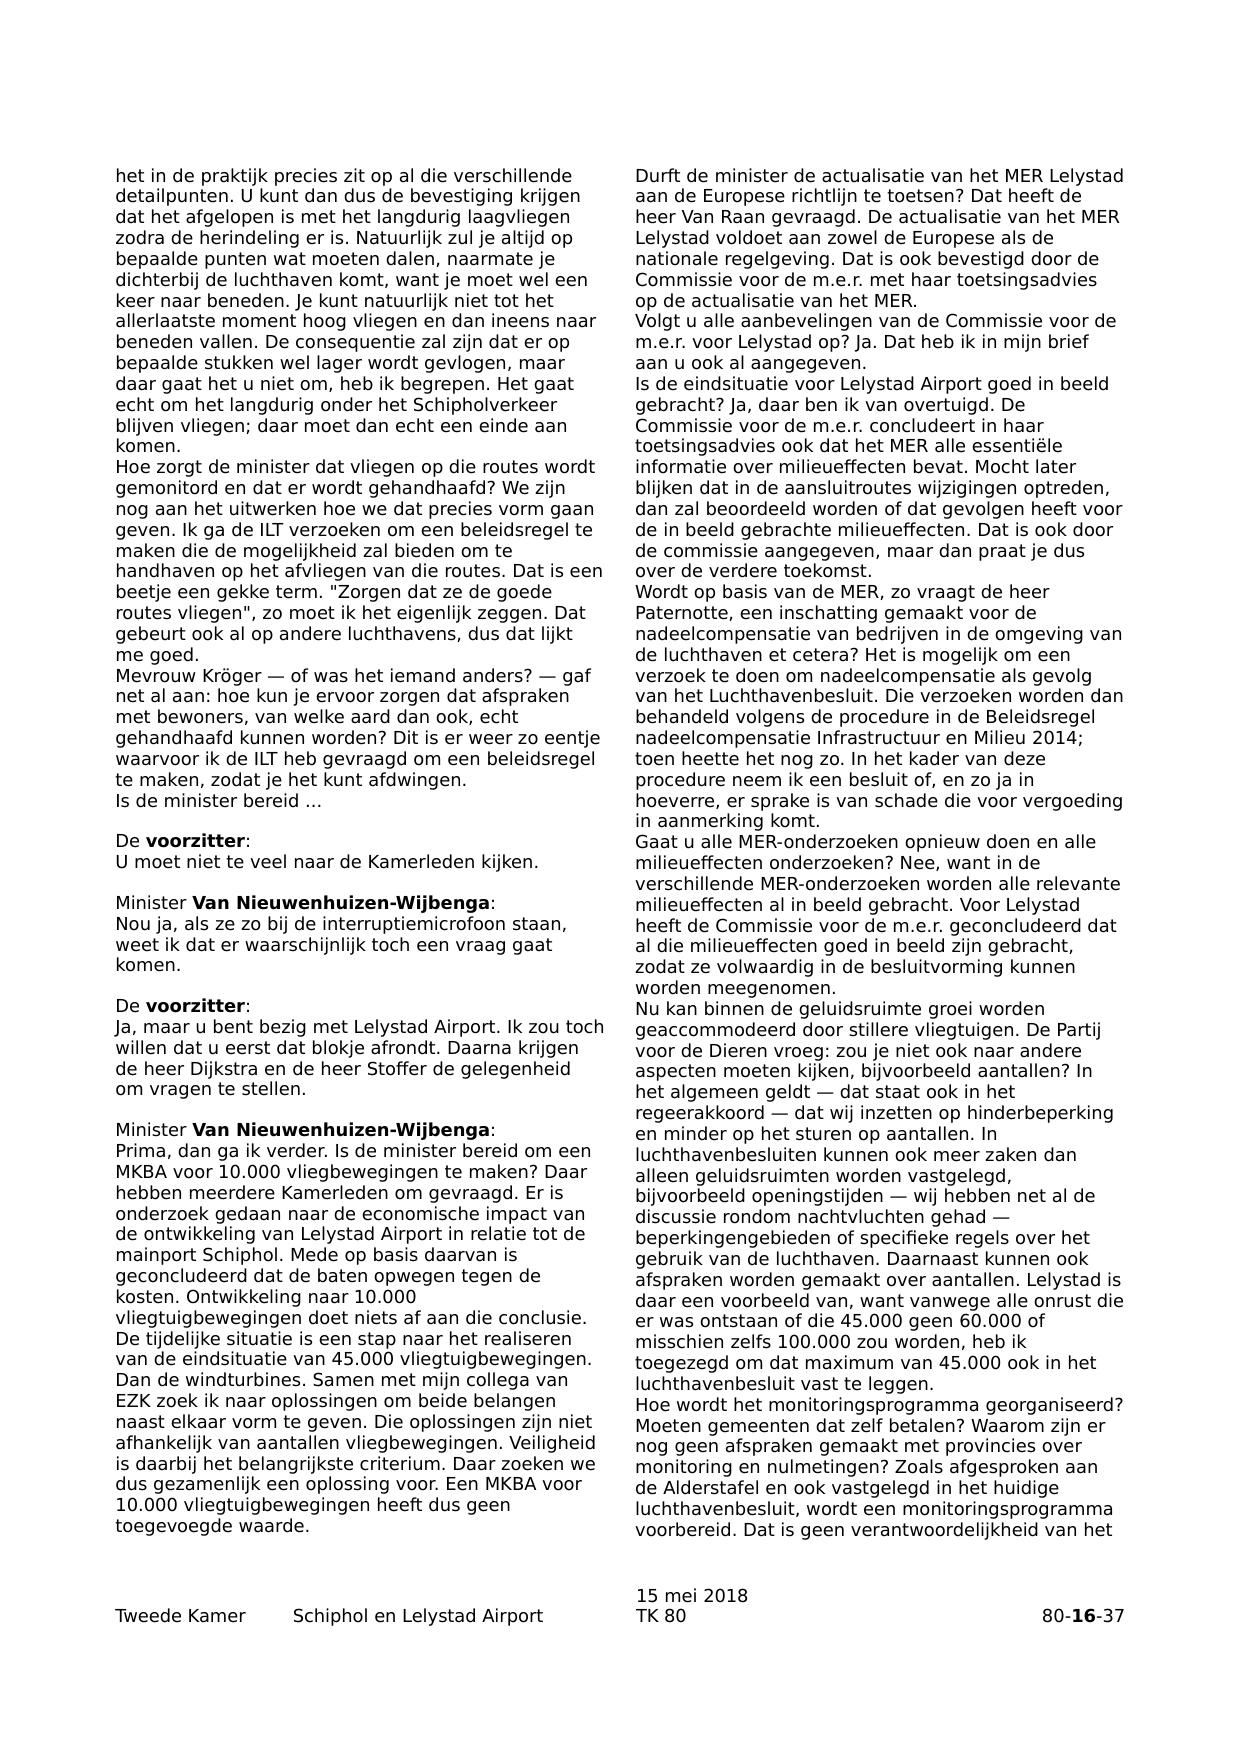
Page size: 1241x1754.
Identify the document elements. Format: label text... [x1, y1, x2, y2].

text Gaat u alle MER-onderzoeken opnieuw doen en alle milieueffecten onderzoeken? Nee, want in de verschillende MER-onderzoeken worden alle relevante milieueffecten al in beeld gebracht. Voor Lelystad heeft de Commissie voor de m.e.r. geconcludeerd dat al die milieueffecten goed in beeld zijn gebracht, zodat ze volwaardig in de besluitvorming kunnen worden meegenomen. [635, 832, 1125, 999]
text Nou ja, als ze zo bij de interruptiemicrofoon staan, weet ik dat er waarschijnlijk toch een vraag gaat komen. [115, 913, 605, 976]
text De voorzitter: [115, 831, 605, 852]
text Mevrouw Kröger — of was het iemand anders? — gaf net al aan: hoe kun je ervoor zorgen dat afspraken met bewoners, van welke aard dan ook, echt gehandhaafd kunnen worden? Dit is er weer zo eentje waarvoor ik de ILT heb gevraagd om een beleidsregel te maken, zodat je het kunt afdwingen. [115, 665, 605, 790]
text Hoe zorgt de minister dat vliegen op die routes wordt gemonitord en dat er wordt gehandhaafd? We zijn nog aan het uitwerken hoe we dat precies vorm gaan geven. Ik ga de ILT verzoeken om een beleidsregel te maken die de mogelijkheid zal bieden om te handhaven op het afvliegen van die routes. Dat is een beetje een gekke term. "Zorgen dat ze de goede routes vliegen", zo moet ik het eigenlijk zeggen. Dat gebeurt ook al op andere luchthavens, dus dat lijkt me goed. [115, 457, 605, 665]
text U moet niet te veel naar de Kamerleden kijken. [115, 852, 605, 873]
text het in de praktijk precies zit op al die verschillende detailpunten. U kunt dan dus de bevestiging krijgen dat het afgelopen is met het langdurig laagvliegen zodra de herindeling er is. Natuurlijk zul je altijd op bepaalde punten wat moeten dalen, naarmate je dichterbij de luchthaven komt, want je moet wel een keer naar beneden. Je kunt natuurlijk niet tot het allerlaatste moment hoog vliegen en dan ineens naar beneden vallen. De consequentie zal zijn dat er op bepaalde stukken wel lager wordt gevlogen, maar daar gaat het u niet om, heb ik begrepen. Het gaat echt om het langdurig onder het Schipholverkeer blijven vliegen; daar moet dan echt een einde aan komen. [115, 165, 605, 457]
text Dan de windturbines. Samen met mijn collega van EZK zoek ik naar oplossingen om beide belangen naast elkaar vorm te geven. Die oplossingen zijn niet afhankelijk van aantallen vliegbewegingen. Veiligheid is daarbij het belangrijkste criterium. Daar zoeken we dus gezamenlijk een oplossing voor. Een MKBA voor 10.000 vliegtuigbewegingen heeft dus geen toegevoegde waarde. [115, 1370, 605, 1537]
text Durft de minister de actualisatie van het MER Lelystad aan de Europese richtlijn te toetsen? Dat heeft de heer Van Raan gevraagd. De actualisatie van het MER Lelystad voldoet aan zowel de Europese als de nationale regelgeving. Dat is ook bevestigd door de Commissie voor de m.e.r. met haar toetsingsadvies op de actualisatie van het MER. [635, 165, 1125, 311]
text Minister Van Nieuwenhuizen-Wijbenga: [115, 893, 605, 913]
text Minister Van Nieuwenhuizen-Wijbenga: [115, 1120, 605, 1141]
text Nu kan binnen de geluidsruimte groei worden geaccommodeerd door stillere vliegtuigen. De Partij voor de Dieren vroeg: zou je niet ook naar andere aspecten moeten kijken, bijvoorbeeld aantallen? In het algemeen geldt — dat staat ook in het regeerakkoord — dat wij inzetten op hinderbeperking en minder op het sturen op aantallen. In luchthavenbesluiten kunnen ook meer zaken dan alleen geluidsruimten worden vastgelegd, bijvoorbeeld openingstijden — wij hebben net al de discussie rondom nachtvluchten gehad — beperkingengebieden of specifieke regels over het gebruik van de luchthaven. Daarnaast kunnen ook afspraken worden gemaakt over aantallen. Lelystad is daar een voorbeeld van, want vanwege alle onrust die er was ontstaan of die 45.000 geen 60.000 of misschien zelfs 100.000 zou worden, heb ik toegezegd om dat maximum van 45.000 ook in het luchthavenbesluit vast te leggen. [635, 999, 1125, 1394]
text Is de eindsituatie voor Lelystad Airport goed in beeld gebracht? Ja, daar ben ik van overtuigd. De Commissie voor de m.e.r. concludeert in haar toetsingsadvies ook dat het MER alle essentiële informatie over milieueffecten bevat. Mocht later blijken dat in de aansluitroutes wijzigingen optreden, dan zal beoordeeld worden of dat gevolgen heeft voor de in beeld gebrachte milieueffecten. Dat is ook door de commissie aangegeven, maar dan praat je dus over de verdere toekomst. [635, 374, 1125, 582]
text De voorzitter: [115, 996, 605, 1017]
text Hoe wordt het monitoringsprogramma georganiseerd? Moeten gemeenten dat zelf betalen? Waarom zijn er nog geen afspraken gemaakt met provincies over monitoring en nulmetingen? Zoals afgesproken aan de Alderstafel en ook vastgelegd in het huidige luchthavenbesluit, wordt een monitoringsprogramma voorbereid. Dat is geen verantwoordelijkheid van het [635, 1394, 1125, 1540]
text Is de minister bereid ... [115, 790, 605, 811]
text Ja, maar u bent bezig met Lelystad Airport. Ik zou toch willen dat u eerst dat blokje afrondt. Daarna krijgen de heer Dijkstra en de heer Stoffer de gelegenheid om vragen te stellen. [115, 1017, 605, 1100]
text Volgt u alle aanbevelingen van de Commissie voor de m.e.r. voor Lelystad op? Ja. Dat heb ik in mijn brief aan u ook al aangegeven. [635, 311, 1125, 374]
text Wordt op basis van de MER, zo vraagt de heer Paternotte, een inschatting gemaakt voor de nadeelcompensatie van bedrijven in de omgeving van de luchthaven et cetera? Het is mogelijk om een verzoek te doen om nadeelcompensatie als gevolg van het Luchthavenbesluit. Die verzoeken worden dan behandeld volgens de procedure in de Beleidsregel nadeelcompensatie Infrastructuur en Milieu 2014; toen heette het nog zo. In het kader van deze procedure neem ik een besluit of, en zo ja in hoeverre, er sprake is van schade die voor vergoeding in aanmerking komt. [635, 582, 1125, 832]
text Prima, dan ga ik verder. Is de minister bereid om een MKBA voor 10.000 vliegbewegingen te maken? Daar hebben meerdere Kamerleden om gevraagd. Er is onderzoek gedaan naar de economische impact van de ontwikkeling van Lelystad Airport in relatie tot de mainport Schiphol. Mede op basis daarvan is geconcludeerd dat de baten opwegen tegen de kosten. Ontwikkeling naar 10.000 vliegtuigbewegingen doet niets af aan die conclusie. De tijdelijke situatie is een stap naar het realiseren van de eindsituatie van 45.000 vliegtuigbewegingen. [115, 1141, 605, 1370]
